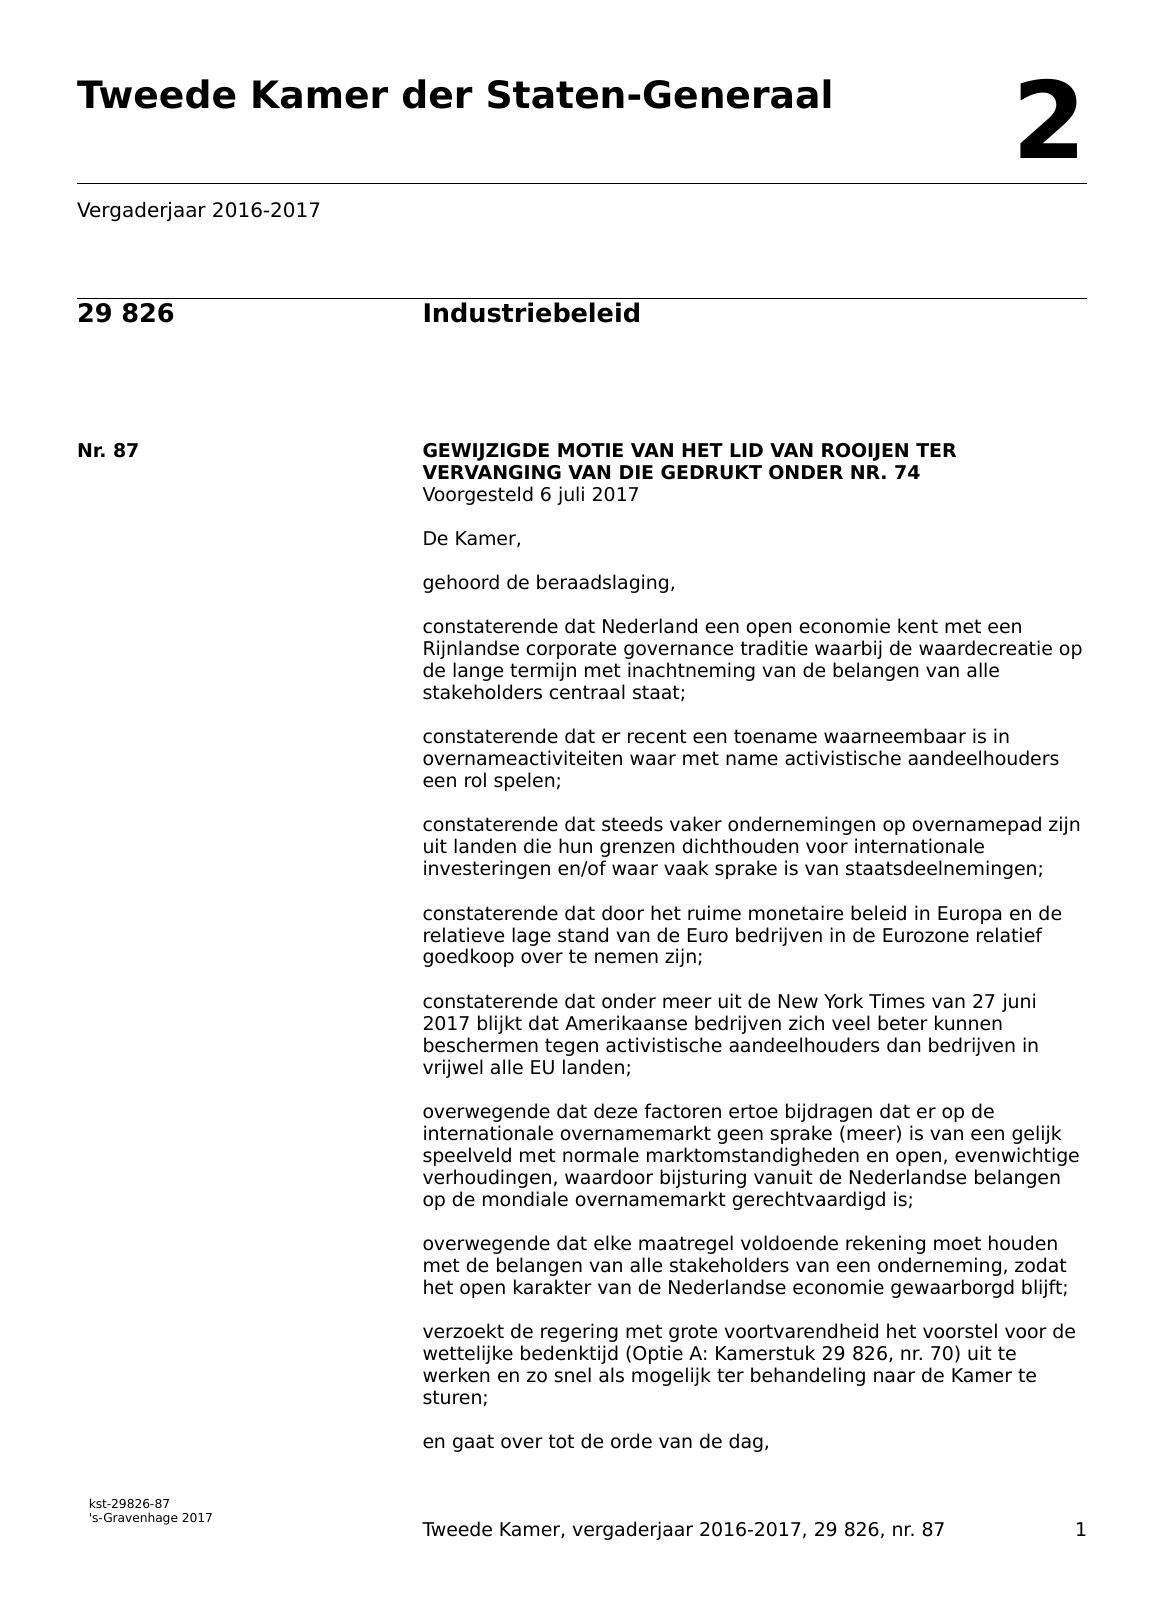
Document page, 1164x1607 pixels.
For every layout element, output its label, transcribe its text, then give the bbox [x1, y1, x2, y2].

text overwegende dat deze factoren ertoe bijdragen dat er op de internationale overnamemarkt geen sprake (meer) is van een gelijk speelveld met normale marktomstandigheden en open, evenwichtige verhoudingen, waardoor bijsturing vanuit de Nederlandse belangen op de mondiale overnamemarkt gerechtvaardigd is; [422, 1101, 1087, 1211]
table_header 2 [886, 59, 1087, 183]
table_cell Vergaderjaar 2016-2017 [77, 184, 1087, 298]
text constaterende dat steeds vaker ondernemingen op overnamepad zijn uit landen die hun grenzen dichthouden voor internationale investeringen en/of waar vaak sprake is van staatsdeelnemingen; [422, 814, 1087, 880]
text constaterende dat onder meer uit de New York Times van 27 juni 2017 blijkt dat Amerikaanse bedrijven zich veel beter kunnen beschermen tegen activistische aandeelhouders dan bedrijven in vrijwel alle EU landen; [422, 991, 1087, 1078]
text constaterende dat Nederland een open economie kent met een Rijnlandse corporate governance traditie waarbij de waardecreatie op de lange termijn met inachtneming van de belangen van alle stakeholders centraal staat; [422, 616, 1087, 704]
text overwegende dat elke maatregel voldoende rekening moet houden met de belangen van alle stakeholders van een onderneming, zodat het open karakter van de Nederlandse economie gewaarborgd blijft; [422, 1233, 1087, 1299]
text Voorgesteld 6 juli 2017 [422, 484, 1087, 506]
text constaterende dat door het ruime monetaire beleid in Europa en de relatieve lage stand van de Euro bedrijven in de Eurozone relatief goedkoop over te nemen zijn; [422, 902, 1087, 968]
text constaterende dat er recent een toename waarneembaar is in overnameactiviteiten waar met name activistische aandeelhouders een rol spelen; [422, 726, 1087, 792]
subtitle 29 826 Industriebeleid [77, 299, 1087, 329]
text De Kamer, [422, 528, 1087, 550]
table_header Tweede Kamer der Staten-Generaal [77, 59, 886, 183]
text gehoord de beraadslaging, [422, 572, 1087, 594]
text en gaat over tot de orde van de dag, [422, 1431, 1087, 1453]
subtitle Nr. 87 GEWIJZIGDE MOTIE VAN HET LID VAN ROOIJEN TER VERVANGING VAN DIE GEDRUKT ONDER NR. 74 [77, 440, 1087, 484]
text verzoekt de regering met grote voortvarendheid het voorstel voor de wettelijke bedenktijd (Optie A: Kamerstuk 29 826, nr. 70) uit te werken en zo snel als mogelijk ter behandeling naar de Kamer te sturen; [422, 1321, 1087, 1409]
text kst-29826-87 [88, 1497, 323, 1511]
text 's-Gravenhage 2017 [88, 1511, 323, 1525]
